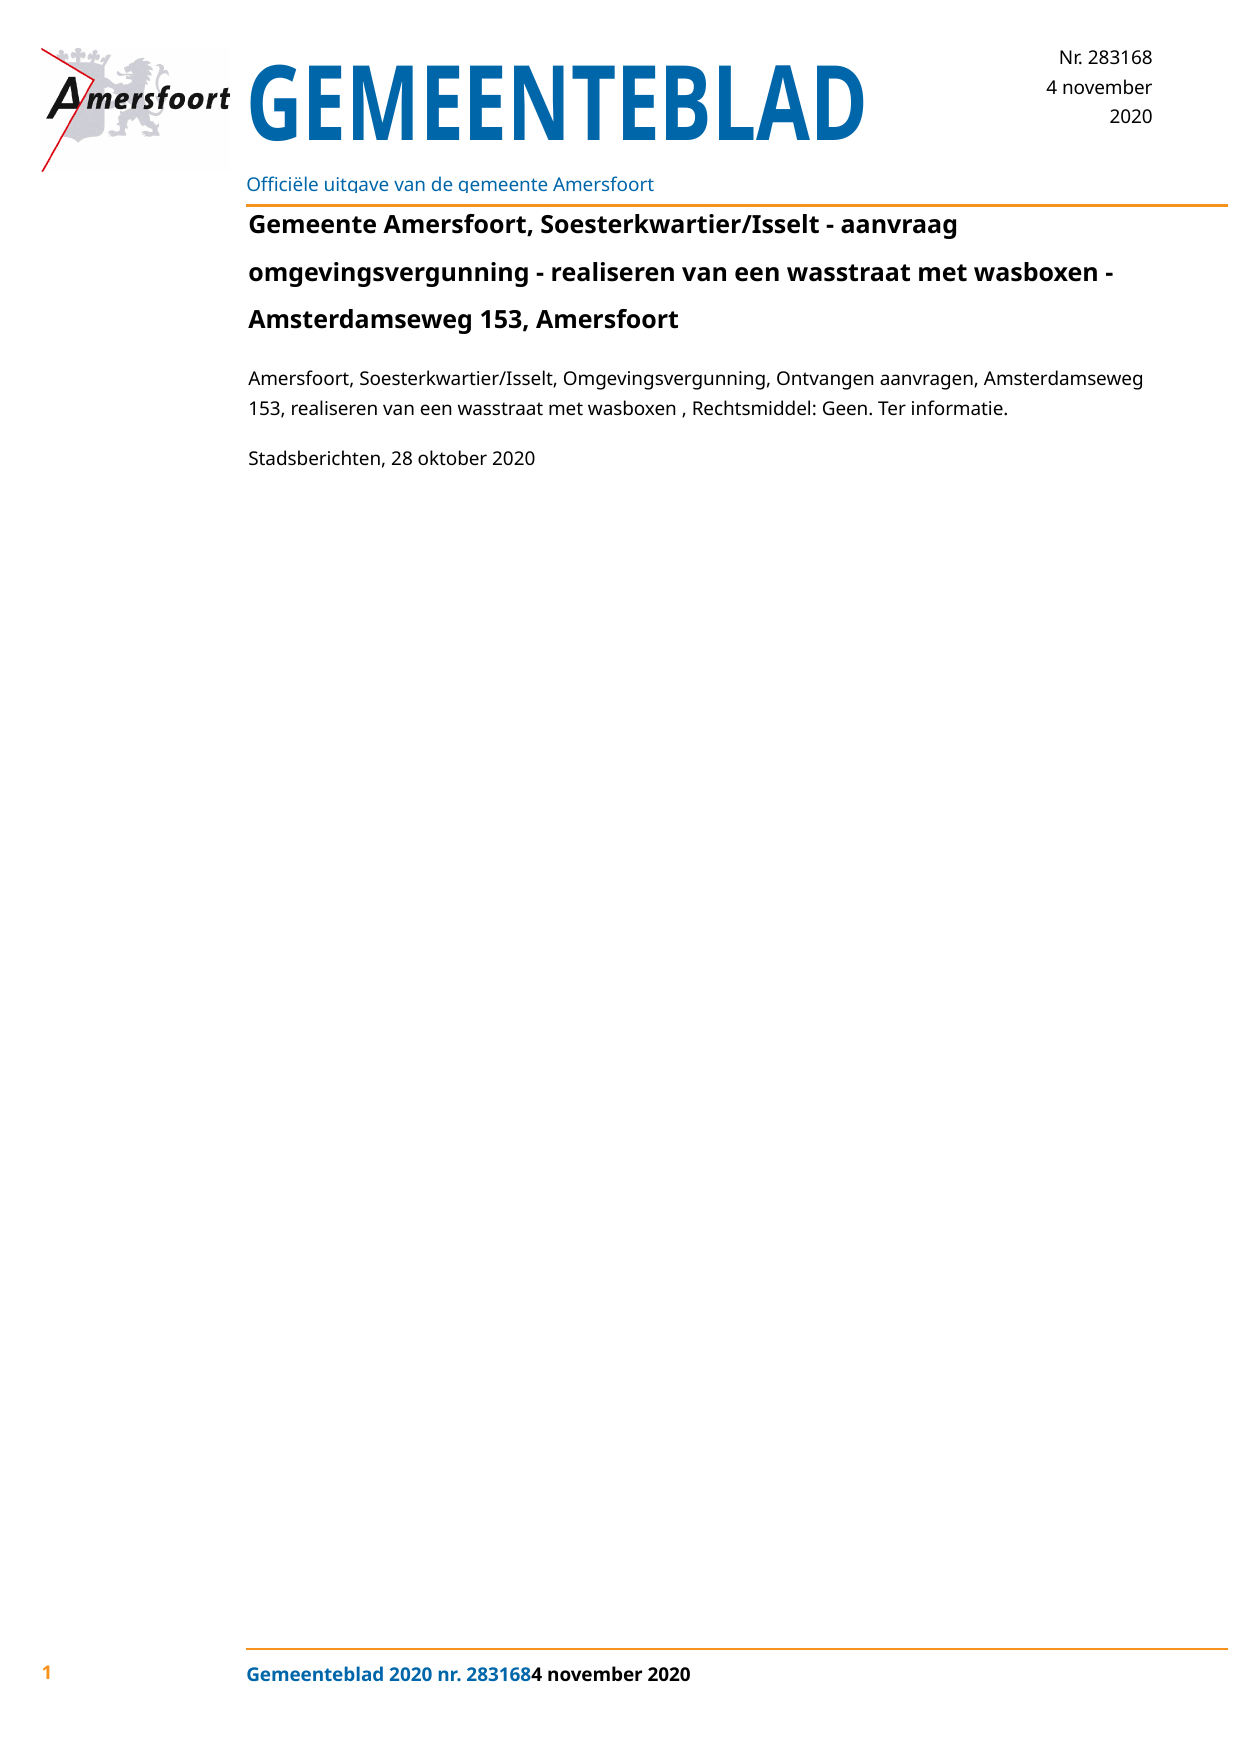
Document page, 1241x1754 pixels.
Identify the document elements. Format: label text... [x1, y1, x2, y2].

text Gemeente Amersfoort, Soesterkwartier/Isselt - aanvraag omgevingsvergunning - realiseren van een wasstraat met wasboxen - Amsterdamseweg 153, Amersfoort [248, 207, 1152, 336]
text Stadsberichten, 28 oktober 2020 [248, 446, 1152, 471]
picture [41, 47, 231, 172]
text Amersfoort, Soesterkwartier/Isselt, Omgevingsvergunning, Ontvangen aanvragen, Amsterdamseweg 153, realiseren van een wasstraat met wasboxen , Rechtsmiddel: Geen. Ter informatie. [248, 366, 1152, 421]
